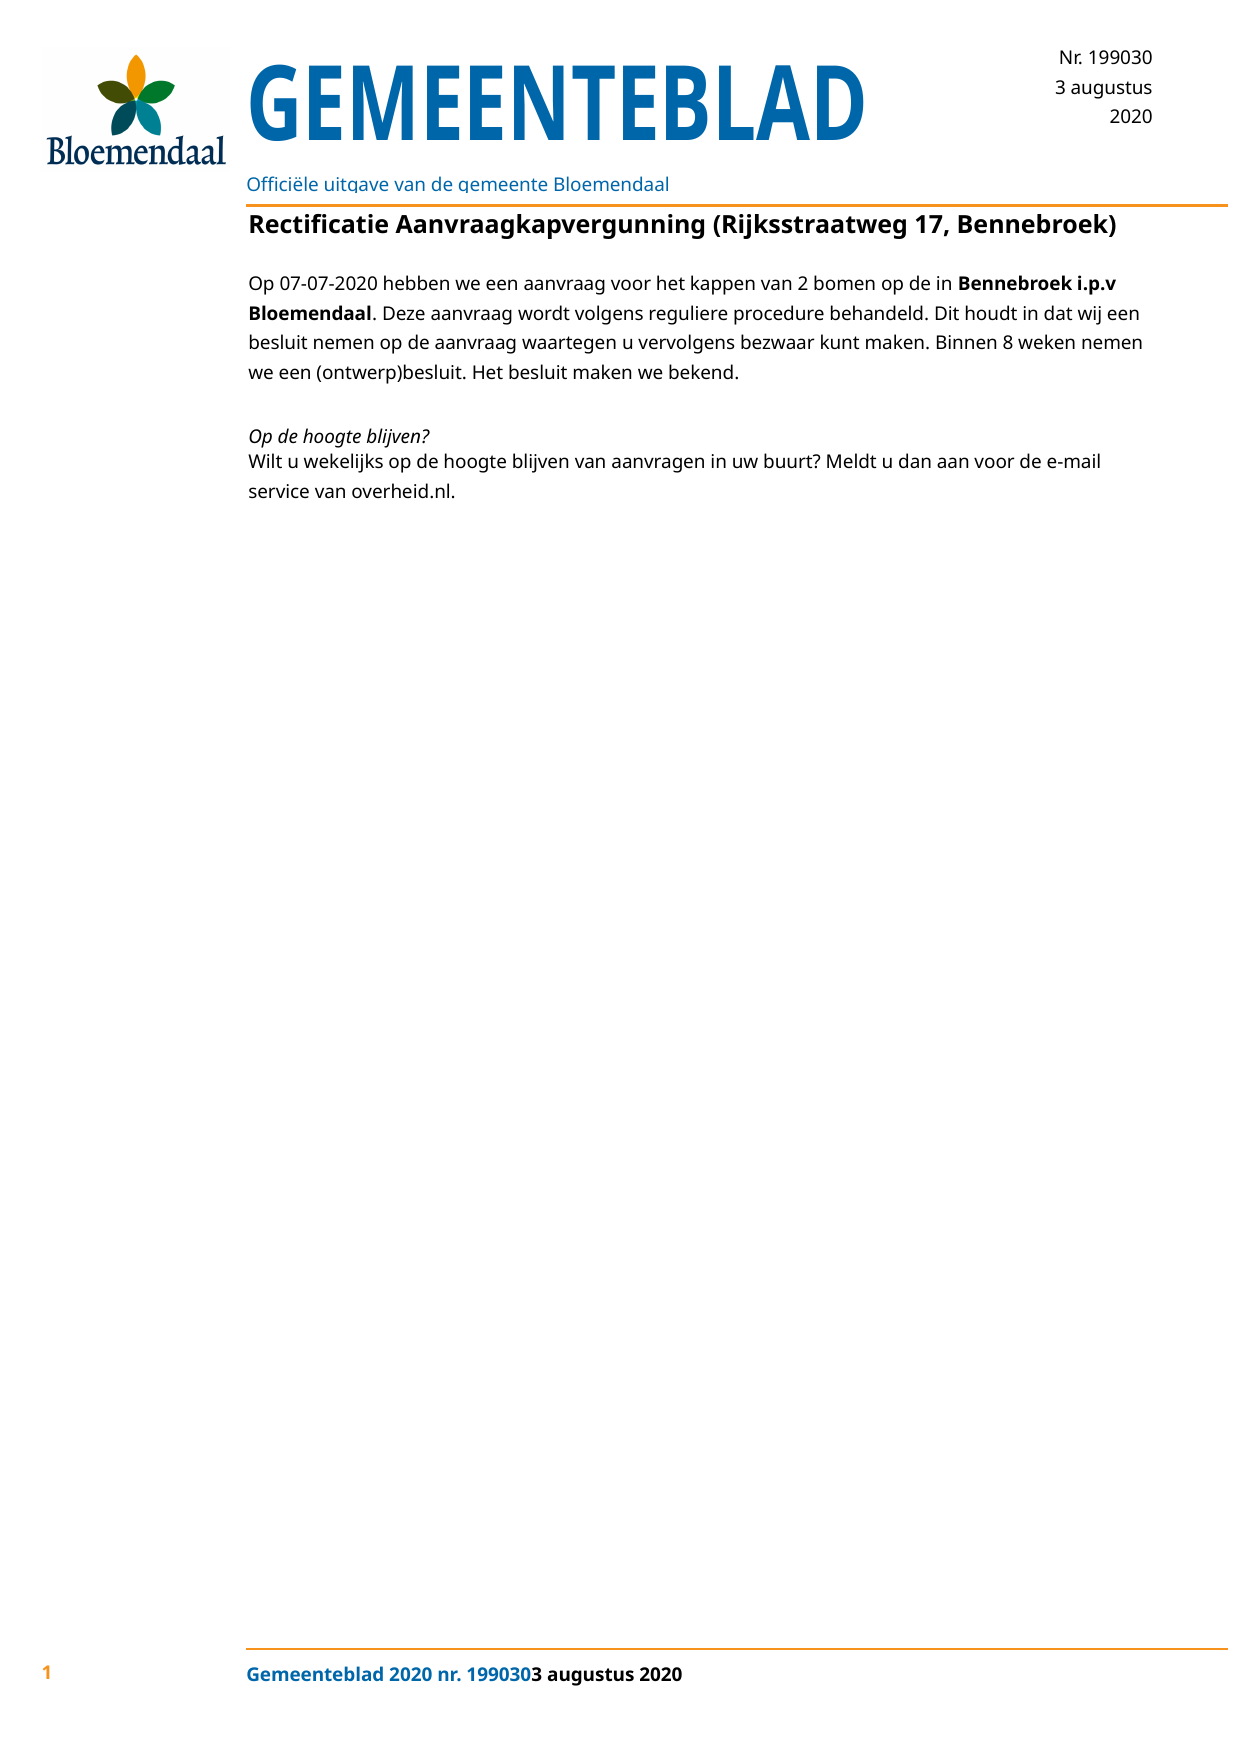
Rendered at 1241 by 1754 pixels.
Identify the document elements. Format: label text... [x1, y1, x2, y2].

text Op de hoogte blijven? [248, 423, 1152, 449]
text Rectificatie Aanvraagkapvergunning (Rijksstraatweg 17, Bennebroek) [248, 207, 1152, 241]
picture [41, 47, 231, 172]
text Wilt u wekelijks op de hoogte blijven van aanvragen in uw buurt? Meldt u dan aan voor de e-mail service van overheid.nl. [248, 449, 1152, 504]
text Op 07-07-2020 hebben we een aanvraag voor het kappen van 2 bomen op de in Bennebroek i.p.v Bloemendaal. Deze aanvraag wordt volgens reguliere procedure behandeld. Dit houdt in dat wij een besluit nemen op de aanvraag waartegen u vervolgens bezwaar kunt maken. Binnen 8 weken nemen we een (ontwerp)besluit. Het besluit maken we bekend. [248, 270, 1152, 385]
